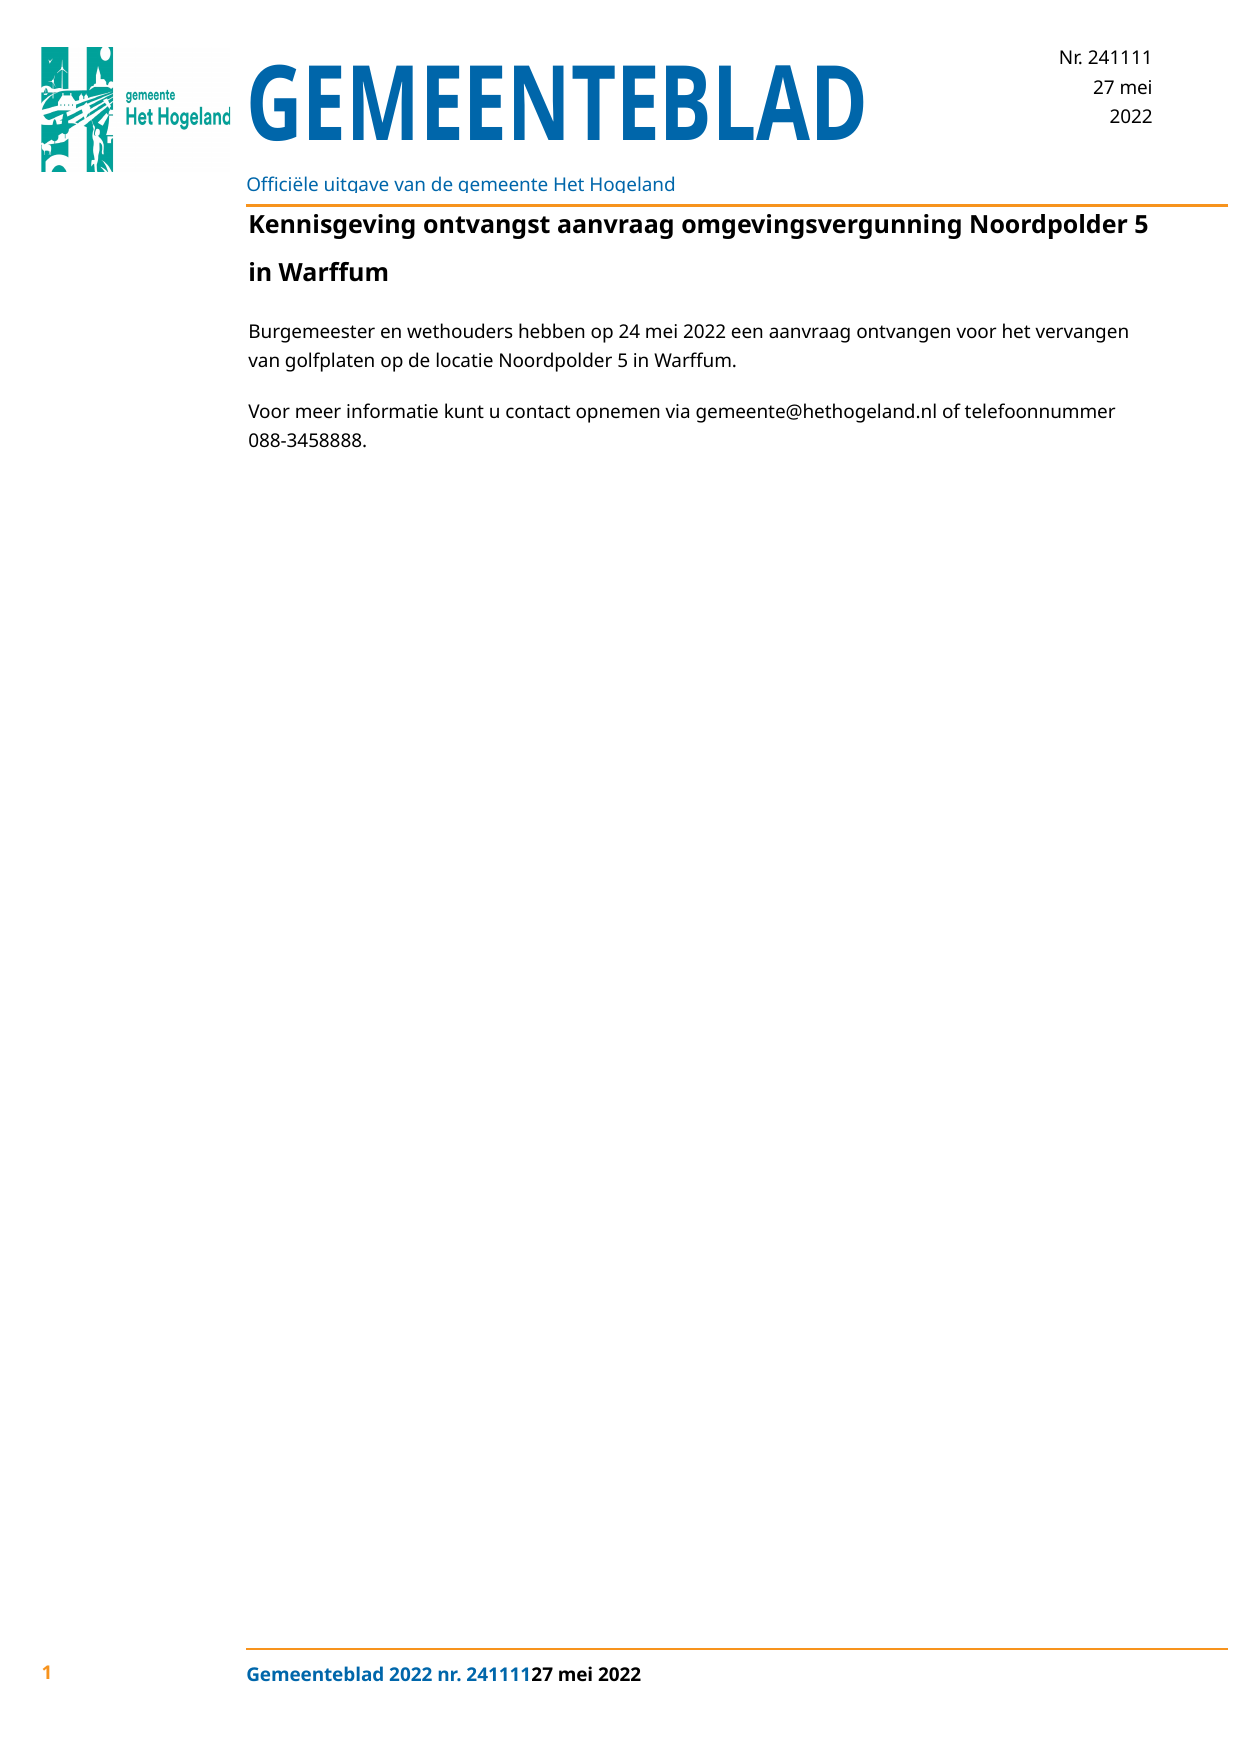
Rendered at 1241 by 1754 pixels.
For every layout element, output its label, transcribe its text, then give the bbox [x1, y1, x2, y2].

picture [41, 47, 231, 172]
text Kennisgeving ontvangst aanvraag omgevingsvergunning Noordpolder 5 in Warffum [248, 207, 1152, 288]
text Burgemeester en wethouders hebben op 24 mei 2022 een aanvraag ontvangen voor het vervangen van golfplaten op de locatie Noordpolder 5 in Warffum. [248, 318, 1152, 373]
text Voor meer informatie kunt u contact opnemen via gemeente@hethogeland.nl of telefoonnummer 088-3458888. [248, 398, 1152, 453]
